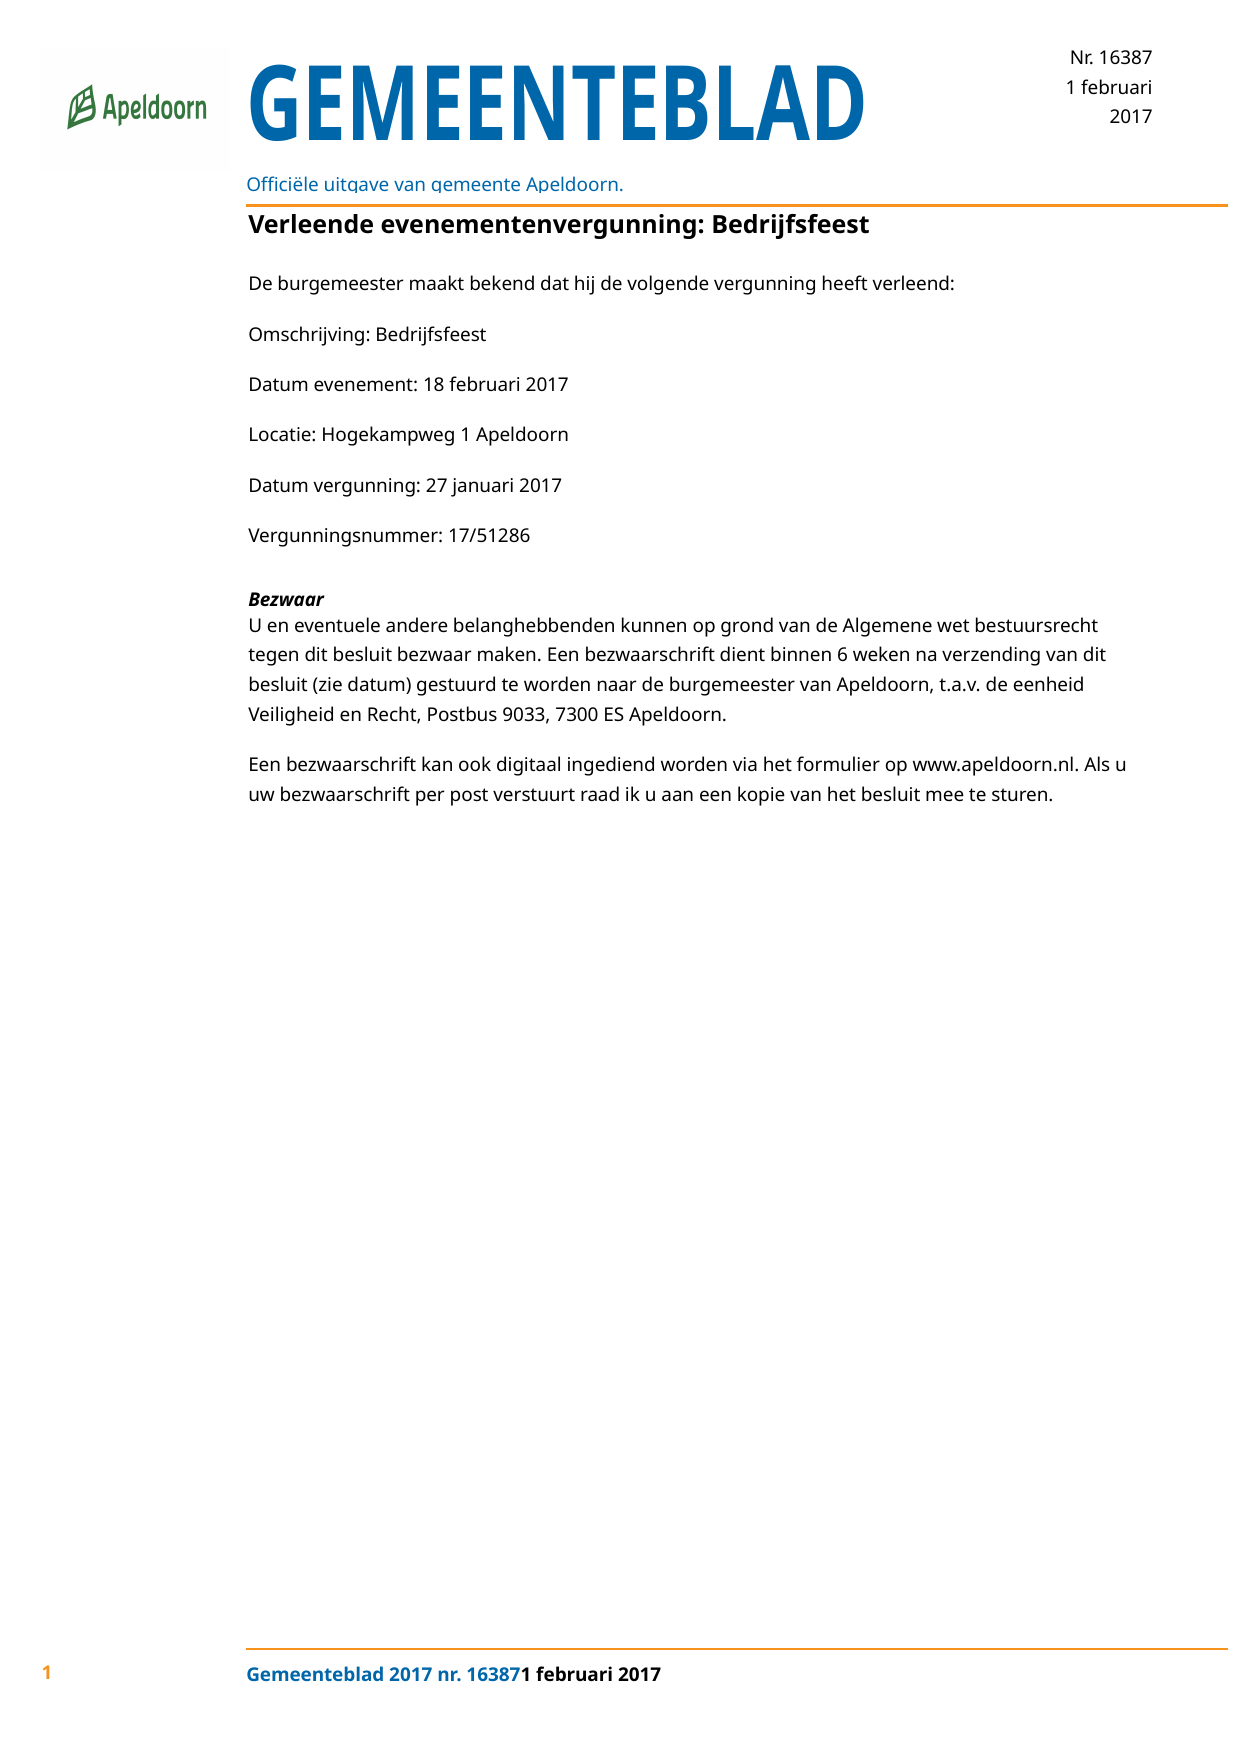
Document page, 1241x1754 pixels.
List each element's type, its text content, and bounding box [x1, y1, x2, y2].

text Datum evenement: 18 februari 2017 [248, 371, 1152, 397]
text Datum vergunning: 27 januari 2017 [248, 472, 1152, 498]
text Verleende evenementenvergunning: Bedrijfsfeest [248, 207, 1152, 241]
text De burgemeester maakt bekend dat hij de volgende vergunning heeft verleend: [248, 270, 1152, 296]
text U en eventuele andere belanghebbenden kunnen op grond van de Algemene wet bestuursrecht tegen dit besluit bezwaar maken. Een bezwaarschrift dient binnen 6 weken na verzending van dit besluit (zie datum) gestuurd te worden naar de burgemeester van Apeldoorn, t.a.v. de eenheid Veiligheid en Recht, Postbus 9033, 7300 ES Apeldoorn. [248, 612, 1152, 727]
picture [41, 47, 231, 172]
text Locatie: Hogekampweg 1 Apeldoorn [248, 422, 1152, 447]
text Bezwaar [248, 586, 1152, 612]
text Een bezwaarschrift kan ook digitaal ingediend worden via het formulier op www.apeldoorn.nl. Als u uw bezwaarschrift per post verstuurt raad ik u aan een kopie van het besluit mee te sturen. [248, 751, 1152, 807]
text Vergunningsnummer: 17/51286 [248, 522, 1152, 548]
text Omschrijving: Bedrijfsfeest [248, 321, 1152, 346]
